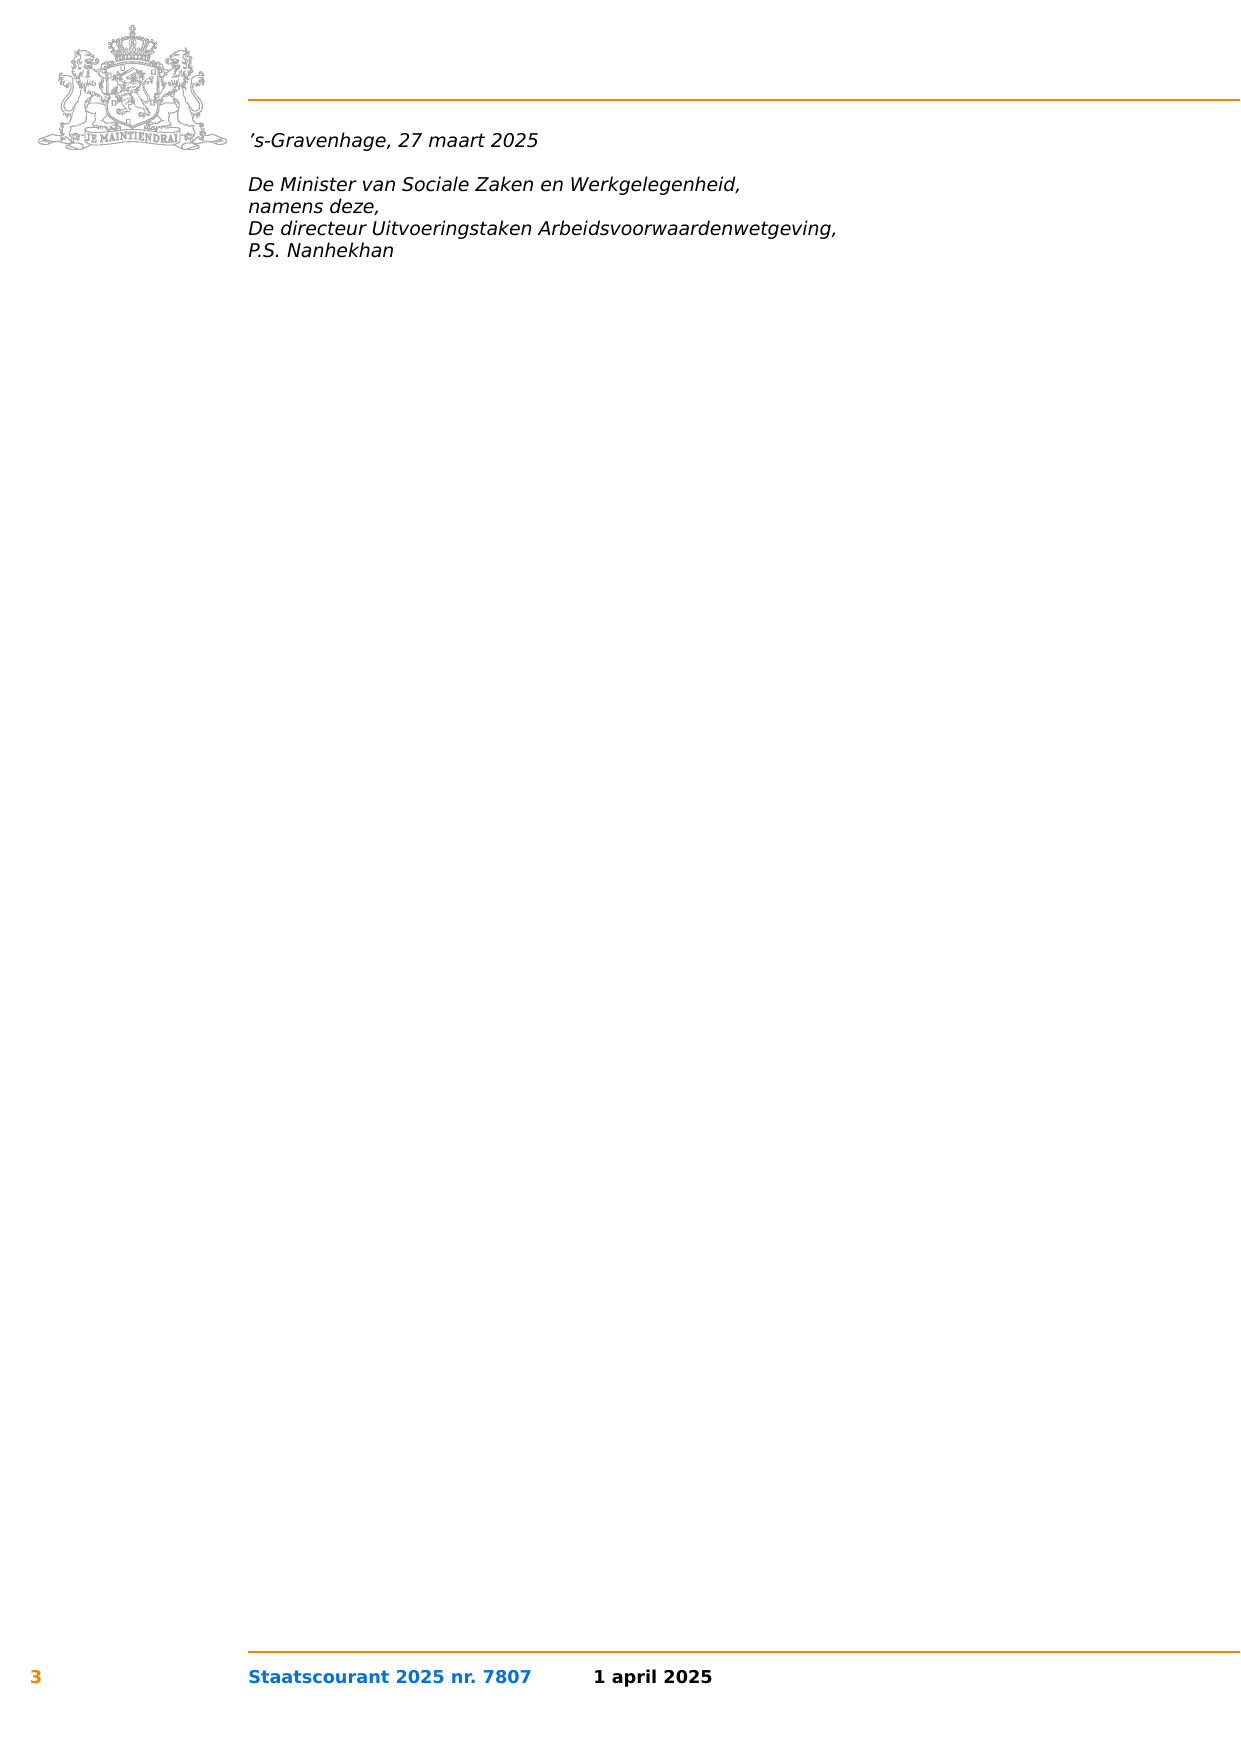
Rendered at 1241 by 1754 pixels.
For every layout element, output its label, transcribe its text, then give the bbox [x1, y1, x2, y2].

picture [38, 25, 227, 150]
text ’s-Gravenhage, 27 maart 2025 [248, 130, 1163, 152]
text De Minister van Sociale Zaken en Werkgelegenheid, namens deze, De directeur Uitvoeringstaken Arbeidsvoorwaardenwetgeving, P.S. Nanhekhan [248, 174, 1163, 262]
